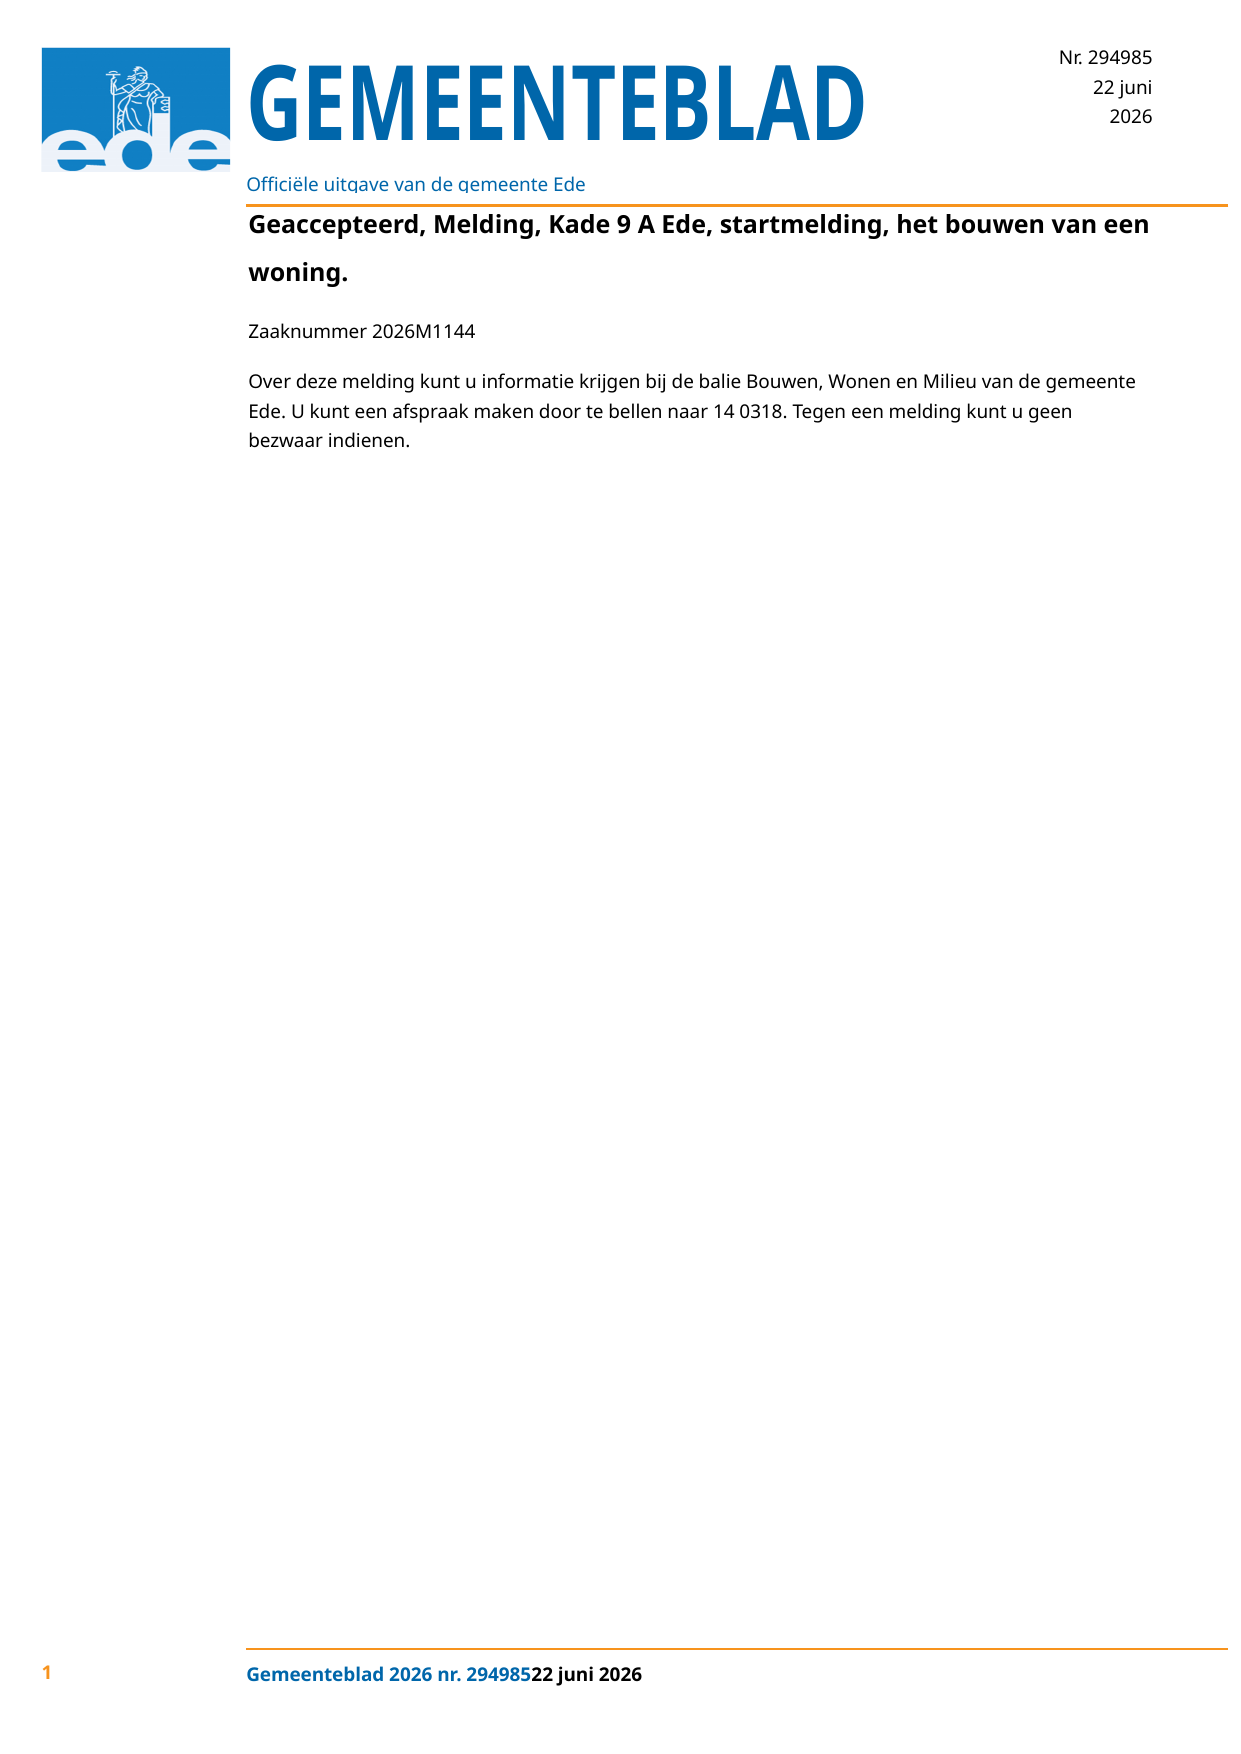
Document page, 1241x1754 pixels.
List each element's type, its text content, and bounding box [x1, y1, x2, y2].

text Geaccepteerd, Melding, Kade 9 A Ede, startmelding, het bouwen van een woning. [248, 207, 1152, 288]
text Over deze melding kunt u informatie krijgen bij de balie Bouwen, Wonen en Milieu van de gemeente Ede. U kunt een afspraak maken door te bellen naar 14 0318. Tegen een melding kunt u geen bezwaar indienen. [248, 368, 1152, 453]
text Zaaknummer 2026M1144 [248, 318, 1152, 344]
picture [41, 47, 231, 172]
